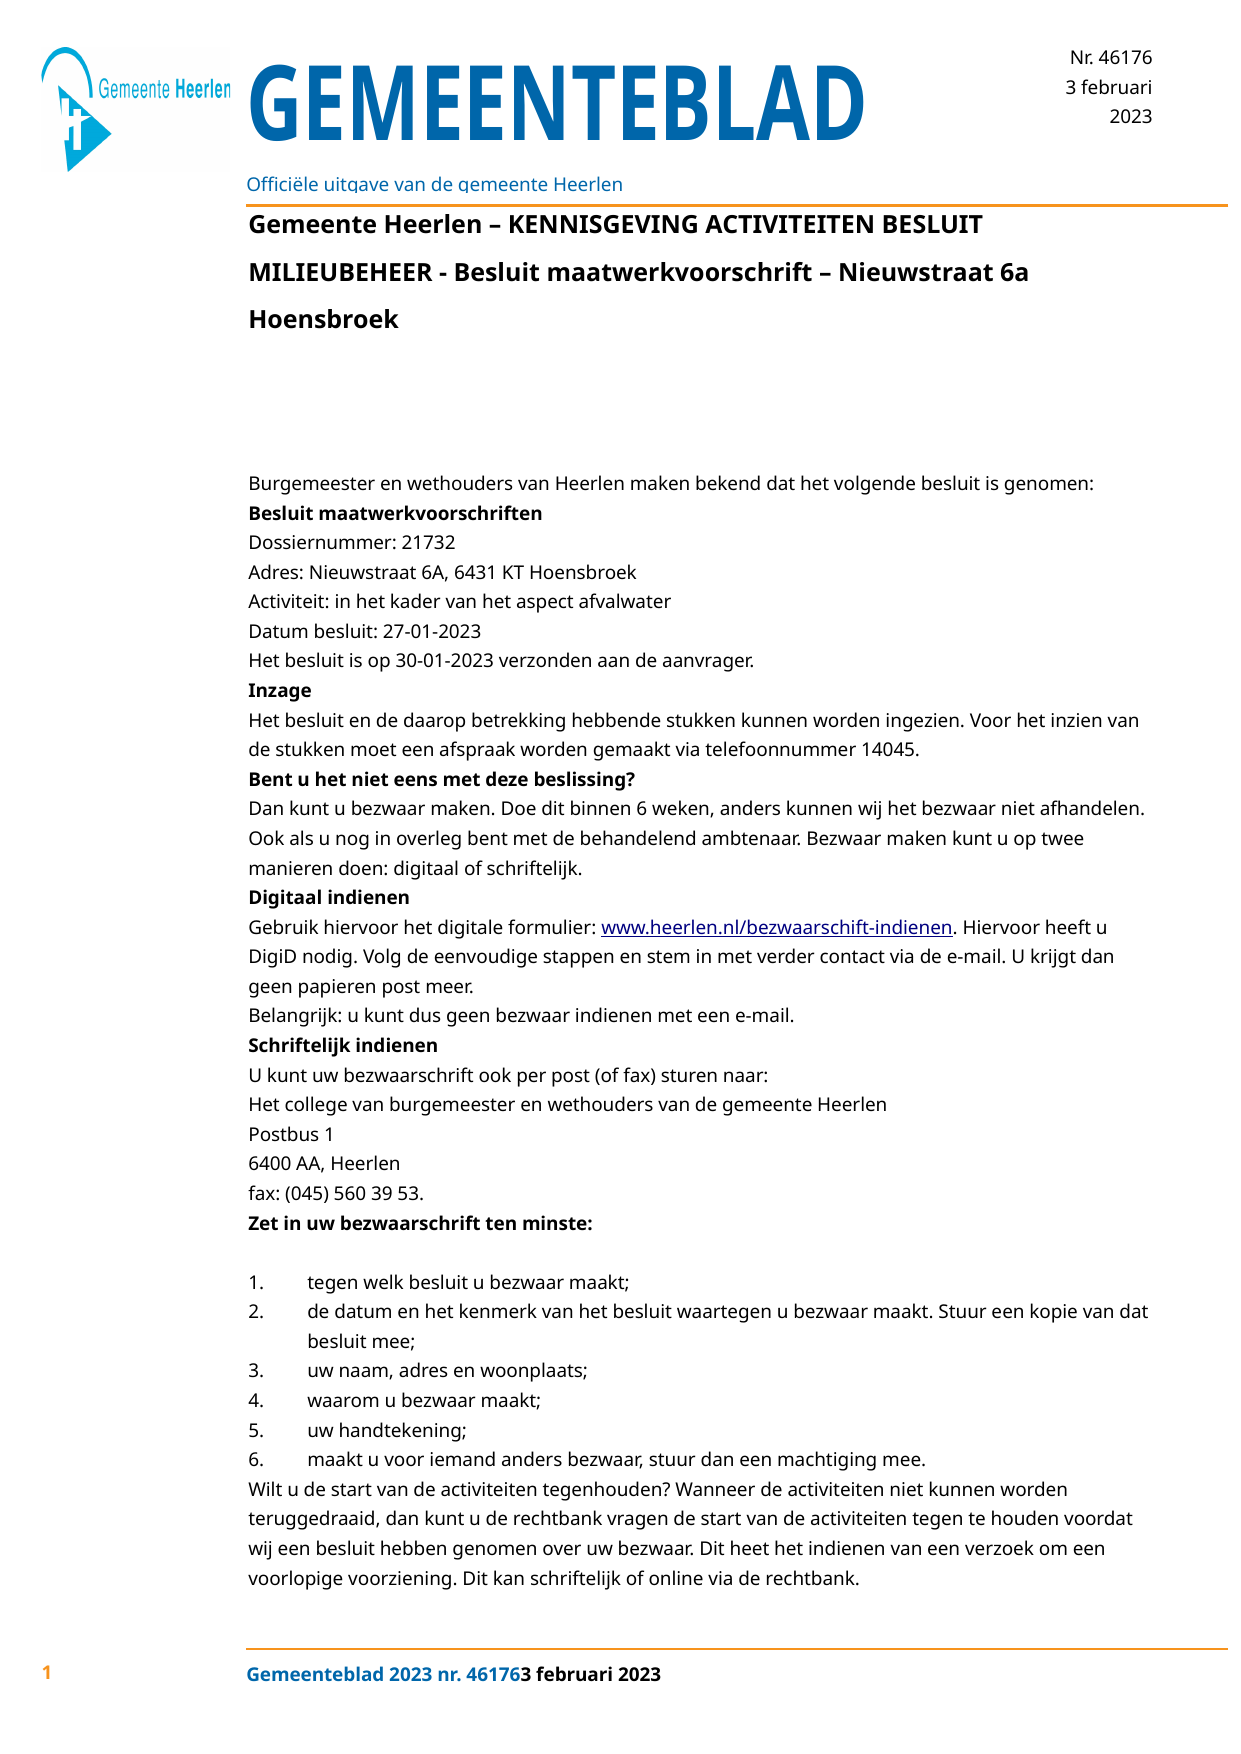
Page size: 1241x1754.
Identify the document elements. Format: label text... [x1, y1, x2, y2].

text Het besluit en de daarop betrekking hebbende stukken kunnen worden ingezien. Voor het inzien van de stukken moet een afspraak worden gemaakt via telefoonnummer 14045. [248, 707, 1152, 762]
text Digitaal indienen [248, 884, 1152, 910]
text Dan kunt u bezwaar maken. Doe dit binnen 6 weken, anders kunnen wij het bezwaar niet afhandelen. Ook als u nog in overleg bent met de behandelend ambtenaar. Bezwaar maken kunt u op twee manieren doen: digitaal of schriftelijk. [248, 796, 1152, 880]
text Wilt u de start van de activiteiten tegenhouden? Wanneer de activiteiten niet kunnen worden teruggedraaid, dan kunt u de rechtbank vragen de start van de activiteiten tegen te houden voordat wij een besluit hebben genomen over uw bezwaar. Dit heet het indienen van een verzoek om een voorlopige voorziening. Dit kan schriftelijk of online via de rechtbank. [248, 1476, 1152, 1590]
text Schriftelijk indienen [248, 1032, 1152, 1058]
list de datum en het kenmerk van het besluit waartegen u bezwaar maakt. Stuur een kopie van dat besluit mee; [248, 1298, 1152, 1354]
list maakt u voor iemand anders bezwaar, stuur dan een machtiging mee. [248, 1446, 1152, 1472]
text Belangrijk: u kunt dus geen bezwaar indienen met een e-mail. [248, 1003, 1152, 1028]
text Burgemeester en wethouders van Heerlen maken bekend dat het volgende besluit is genomen: [248, 470, 1152, 496]
text Bent u het niet eens met deze beslissing? [248, 766, 1152, 792]
text Zet in uw bezwaarschrift ten minste: [248, 1210, 1152, 1235]
list waarom u bezwaar maakt; [248, 1387, 1152, 1413]
picture [41, 47, 59, 70]
text Gemeente Heerlen – KENNISGEVING ACTIVITEITEN BESLUIT MILIEUBEHEER - Besluit maatwerkvoorschrift – Nieuwstraat 6a Hoensbroek [248, 207, 1152, 336]
text Adres: Nieuwstraat 6A, 6431 KT Hoensbroek [248, 559, 1152, 584]
text Postbus 1 [248, 1121, 1152, 1147]
picture [41, 47, 231, 172]
list uw naam, adres en woonplaats; [248, 1358, 1152, 1383]
text Dossiernummer: 21732 [248, 529, 1152, 555]
text 6400 AA, Heerlen [248, 1151, 1152, 1176]
text U kunt uw bezwaarschrift ook per post (of fax) sturen naar: [248, 1062, 1152, 1087]
text Activiteit: in het kader van het aspect afvalwater [248, 588, 1152, 614]
text Datum besluit: 27-01-2023 [248, 618, 1152, 644]
text fax: (045) 560 39 53. [248, 1180, 1152, 1206]
text Inzage [248, 677, 1152, 703]
text Het college van burgemeester en wethouders van de gemeente Heerlen [248, 1091, 1152, 1117]
text Gebruik hiervoor het digitale formulier: www.heerlen.nl/bezwaarschift-indienen. Hiervoor heeft u DigiD nodig. Volg de eenvoudige stappen en stem in met verder contact via de e-mail. U krijgt dan geen papieren post meer. [248, 914, 1152, 999]
list tegen welk besluit u bezwaar maakt; [248, 1269, 1152, 1294]
text Besluit maatwerkvoorschriften [248, 500, 1152, 525]
text Het besluit is op 30-01-2023 verzonden aan de aanvrager. [248, 648, 1152, 673]
list uw handtekening; [248, 1417, 1152, 1442]
